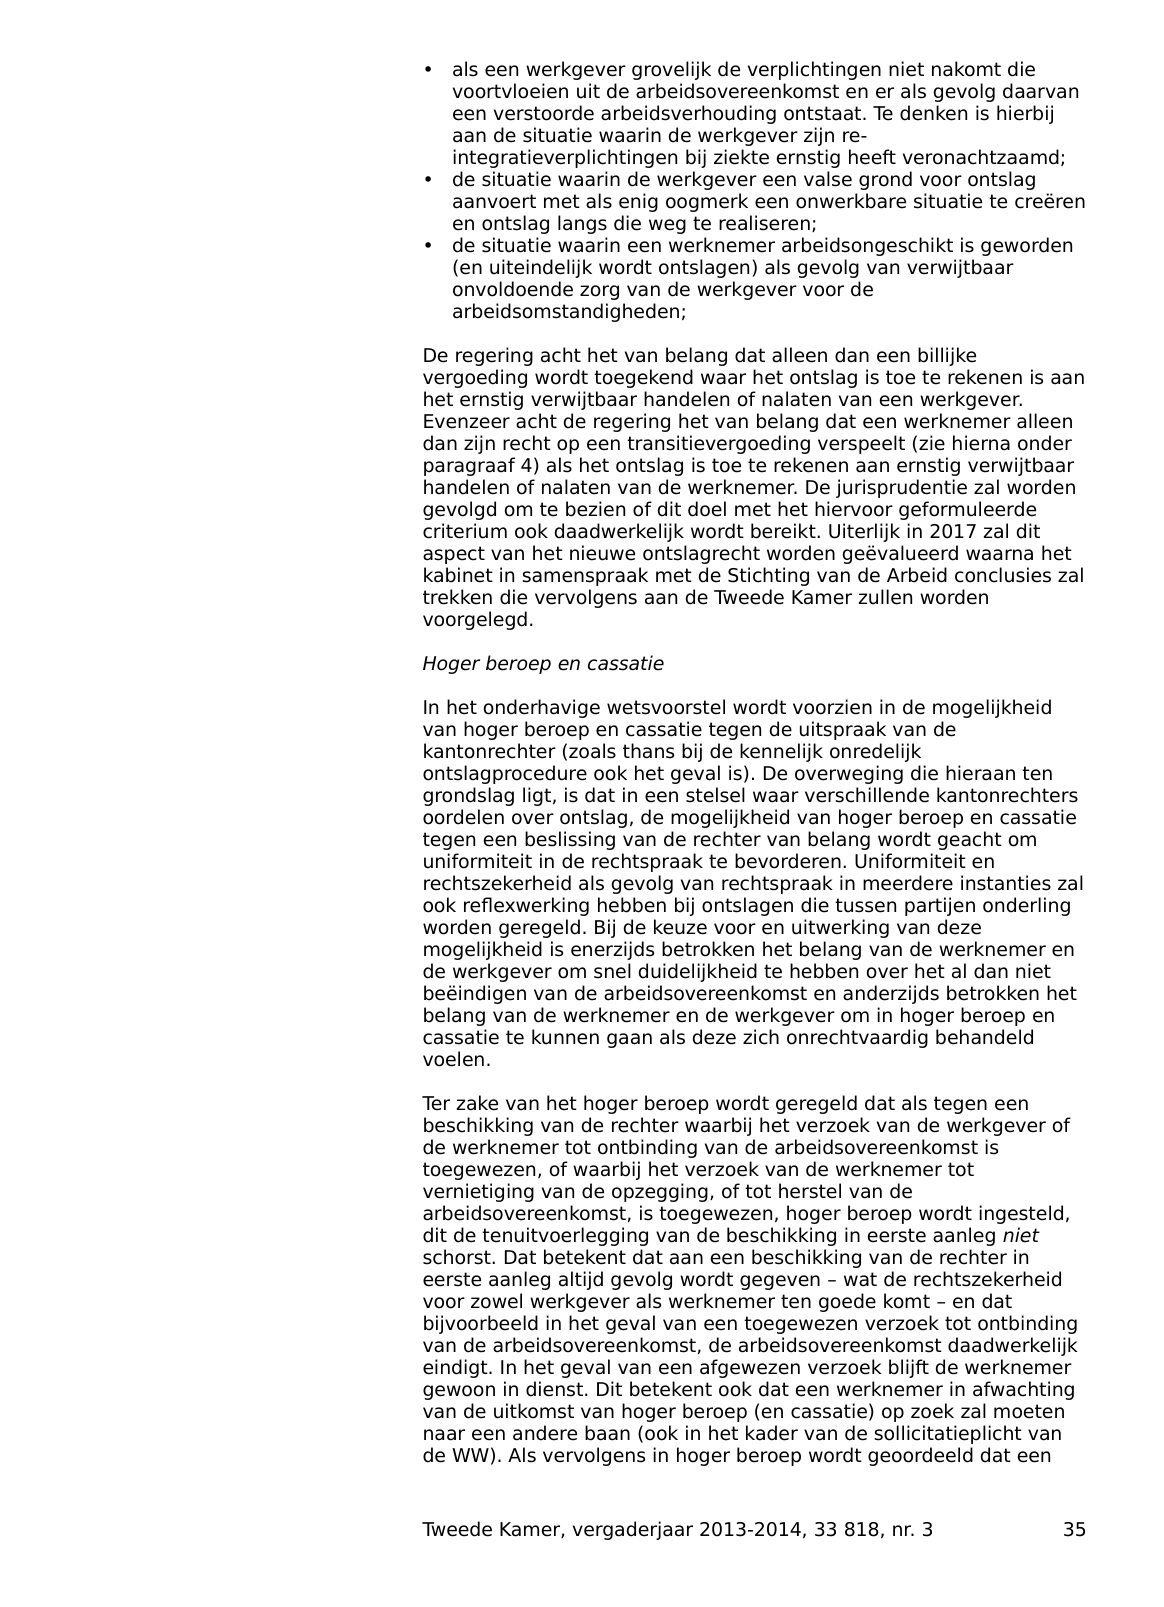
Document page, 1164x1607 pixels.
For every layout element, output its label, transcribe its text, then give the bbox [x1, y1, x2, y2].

text De regering acht het van belang dat alleen dan een billijke vergoeding wordt toegekend waar het ontslag is toe te rekenen is aan het ernstig verwijtbaar handelen of nalaten van een werkgever. Evenzeer acht de regering het van belang dat een werknemer alleen dan zijn recht op een transitievergoeding verspeelt (zie hierna onder paragraaf 4) als het ontslag is toe te rekenen aan ernstig verwijtbaar handelen of nalaten van de werknemer. De jurisprudentie zal worden gevolgd om te bezien of dit doel met het hiervoor geformuleerde criterium ook daadwerkelijk wordt bereikt. Uiterlijk in 2017 zal dit aspect van het nieuwe ontslagrecht worden geëvalueerd waarna het kabinet in samenspraak met de Stichting van de Arbeid conclusies zal trekken die vervolgens aan de Tweede Kamer zullen worden voorgelegd. [422, 345, 1087, 631]
text • de situatie waarin de werkgever een valse grond voor ontslag aanvoert met als enig oogmerk een onwerkbare situatie te creëren en ontslag langs die weg te realiseren; [422, 169, 1087, 235]
text In het onderhavige wetsvoorstel wordt voorzien in de mogelijkheid van hoger beroep en cassatie tegen de uitspraak van de kantonrechter (zoals thans bij de kennelijk onredelijk ontslagprocedure ook het geval is). De overweging die hieraan ten grondslag ligt, is dat in een stelsel waar verschillende kantonrechters oordelen over ontslag, de mogelijkheid van hoger beroep en cassatie tegen een beslissing van de rechter van belang wordt geacht om uniformiteit in de rechtspraak te bevorderen. Uniformiteit en rechtszekerheid als gevolg van rechtspraak in meerdere instanties zal ook reflexwerking hebben bij ontslagen die tussen partijen onderling worden geregeld. Bij de keuze voor en uitwerking van deze mogelijkheid is enerzijds betrokken het belang van de werknemer en de werkgever om snel duidelijkheid te hebben over het al dan niet beëindigen van de arbeidsovereenkomst en anderzijds betrokken het belang van de werknemer en de werkgever om in hoger beroep en cassatie te kunnen gaan als deze zich onrechtvaardig behandeld voelen. [422, 697, 1087, 1071]
text Ter zake van het hoger beroep wordt geregeld dat als tegen een beschikking van de rechter waarbij het verzoek van de werkgever of de werknemer tot ontbinding van de arbeidsovereenkomst is toegewezen, of waarbij het verzoek van de werknemer tot vernietiging van de opzegging, of tot herstel van de arbeidsovereenkomst, is toegewezen, hoger beroep wordt ingesteld, dit de tenuitvoerlegging van de beschikking in eerste aanleg niet schorst. Dat betekent dat aan een beschikking van de rechter in eerste aanleg altijd gevolg wordt gegeven – wat de rechtszekerheid voor zowel werkgever als werknemer ten goede komt – en dat bijvoorbeeld in het geval van een toegewezen verzoek tot ontbinding van de arbeidsovereenkomst, de arbeidsovereenkomst daadwerkelijk eindigt. In het geval van een afgewezen verzoek blijft de werknemer gewoon in dienst. Dit betekent ook dat een werknemer in afwachting van de uitkomst van hoger beroep (en cassatie) op zoek zal moeten naar een andere baan (ook in het kader van de sollicitatieplicht van de WW). Als vervolgens in hoger beroep wordt geoordeeld dat een [422, 1093, 1087, 1467]
subtitle Hoger beroep en cassatie [422, 653, 1087, 675]
text • de situatie waarin een werknemer arbeidsongeschikt is geworden (en uiteindelijk wordt ontslagen) als gevolg van verwijtbaar onvoldoende zorg van de werkgever voor de arbeidsomstandigheden; [422, 235, 1087, 323]
text • als een werkgever grovelijk de verplichtingen niet nakomt die voortvloeien uit de arbeidsovereenkomst en er als gevolg daarvan een verstoorde arbeidsverhouding ontstaat. Te denken is hierbij aan de situatie waarin de werkgever zijn re-integratieverplichtingen bij ziekte ernstig heeft veronachtzaamd; [422, 59, 1087, 169]
